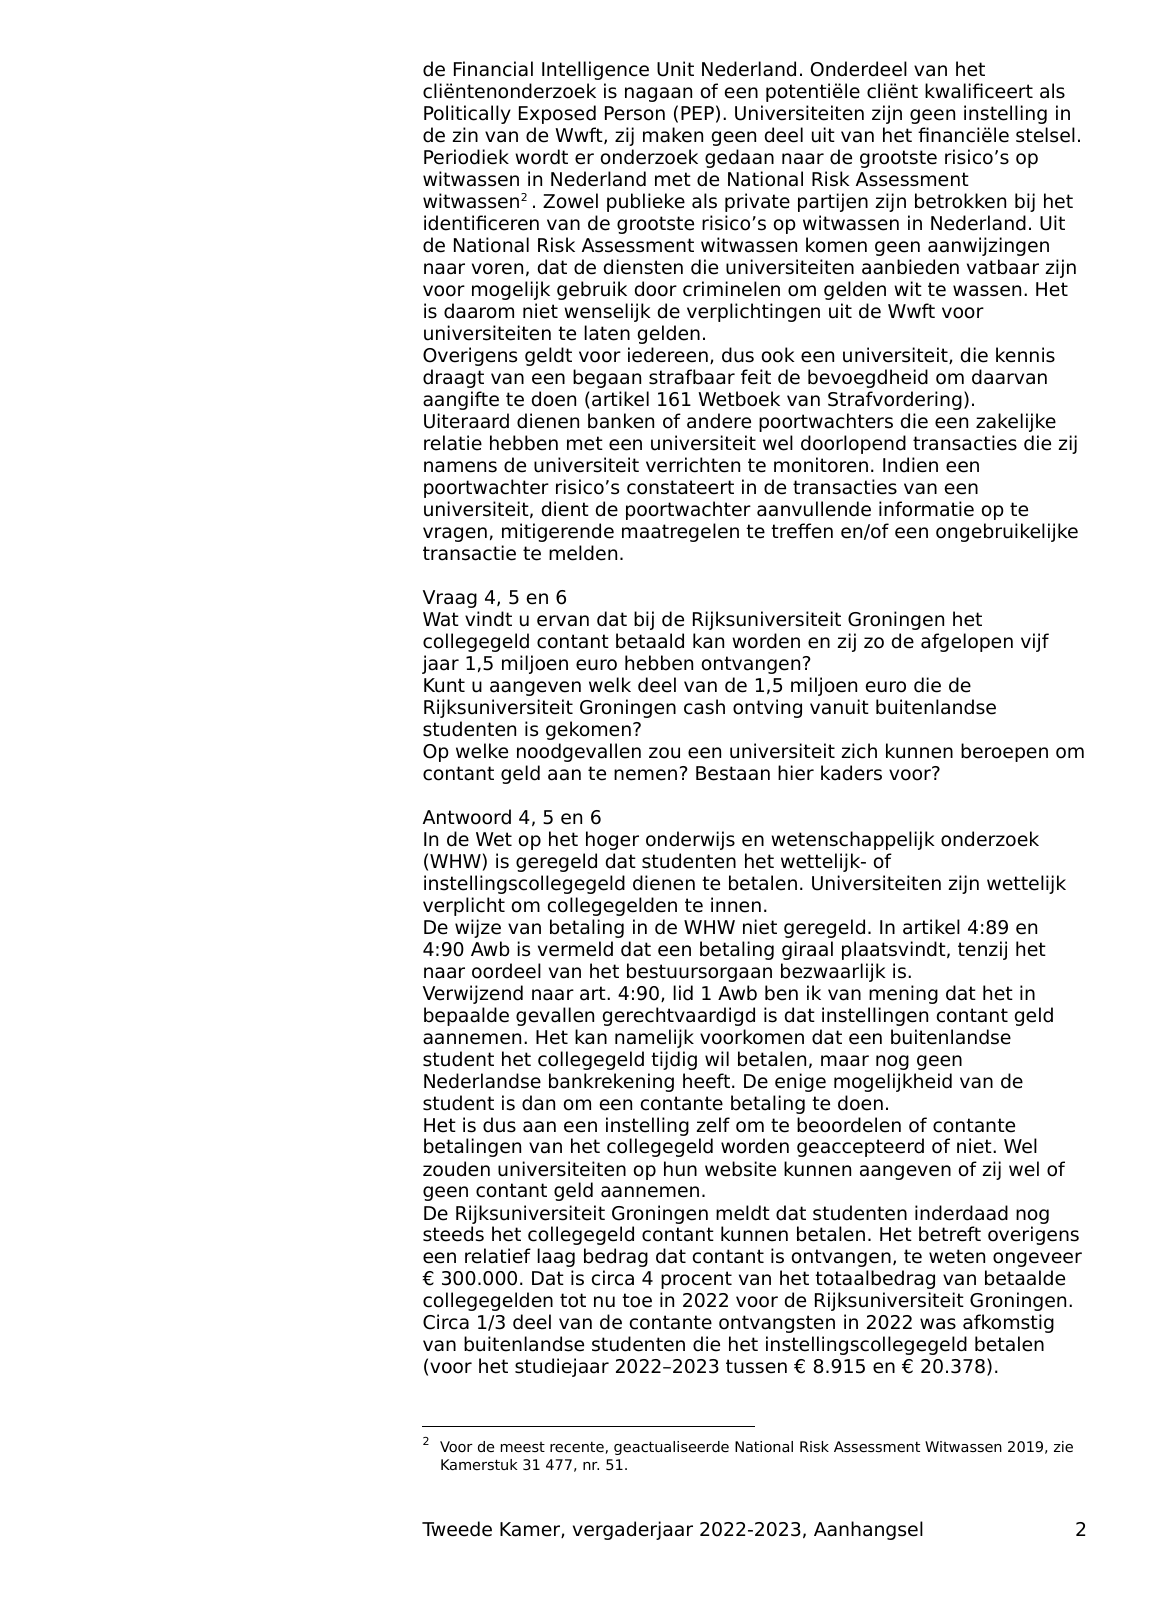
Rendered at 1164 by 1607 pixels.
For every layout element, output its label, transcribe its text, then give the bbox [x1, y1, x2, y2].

text Antwoord 4, 5 en 6 [422, 807, 1087, 829]
text In de Wet op het hoger onderwijs en wetenschappelijk onderzoek (WHW) is geregeld dat studenten het wettelijk- of instellingscollegegeld dienen te betalen. Universiteiten zijn wettelijk verplicht om collegegelden te innen. [422, 829, 1087, 917]
text Periodiek wordt er onderzoek gedaan naar de grootste risico’s op witwassen in Nederland met de National Risk Assessment witwassen. Zowel publieke als private partijen zijn betrokken bij het identificeren van de grootste risico’s op witwassen in Nederland. Uit de National Risk Assessment witwassen komen geen aanwijzingen naar voren, dat de diensten die universiteiten aanbieden vatbaar zijn voor mogelijk gebruik door criminelen om gelden wit te wassen. Het is daarom niet wenselijk de verplichtingen uit de Wwft voor universiteiten te laten gelden. [422, 147, 1087, 345]
text Overigens geldt voor iedereen, dus ook een universiteit, die kennis draagt van een begaan strafbaar feit de bevoegdheid om daarvan aangifte te doen (artikel 161 Wetboek van Strafvordering). [422, 345, 1087, 411]
text Op welke noodgevallen zou een universiteit zich kunnen beroepen om contant geld aan te nemen? Bestaan hier kaders voor? [422, 741, 1087, 784]
text de Financial Intelligence Unit Nederland. Onderdeel van het cliëntenonderzoek is nagaan of een potentiële cliënt kwalificeert als Politically Exposed Person (PEP). Universiteiten zijn geen instelling in de zin van de Wwft, zij maken geen deel uit van het financiële stelsel. [422, 59, 1087, 147]
text Verwijzend naar art. 4:90, lid 1 Awb ben ik van mening dat het in bepaalde gevallen gerechtvaardigd is dat instellingen contant geld aannemen. Het kan namelijk voorkomen dat een buitenlandse student het collegegeld tijdig wil betalen, maar nog geen Nederlandse bankrekening heeft. De enige mogelijkheid van de student is dan om een contante betaling te doen. [422, 983, 1087, 1114]
text De Rijksuniversiteit Groningen meldt dat studenten inderdaad nog steeds het collegegeld contant kunnen betalen. Het betreft overigens een relatief laag bedrag dat contant is ontvangen, te weten ongeveer € 300.000. Dat is circa 4 procent van het totaalbedrag van betaalde collegegelden tot nu toe in 2022 voor de Rijksuniversiteit Groningen. Circa 1/3 deel van de contante ontvangsten in 2022 was afkomstig van buitenlandse studenten die het instellingscollegegeld betalen (voor het studiejaar 2022–2023 tussen € 8.915 en € 20.378). [422, 1202, 1087, 1378]
text Vraag 4, 5 en 6 [422, 587, 1087, 609]
text Wat vindt u ervan dat bij de Rijksuniversiteit Groningen het collegegeld contant betaald kan worden en zij zo de afgelopen vijf jaar 1,5 miljoen euro hebben ontvangen? [422, 609, 1087, 675]
text Kunt u aangeven welk deel van de 1,5 miljoen euro die de Rijksuniversiteit Groningen cash ontving vanuit buitenlandse studenten is gekomen? [422, 675, 1087, 741]
text De wijze van betaling in de WHW niet geregeld. In artikel 4:89 en 4:90 Awb is vermeld dat een betaling giraal plaatsvindt, tenzij het naar oordeel van het bestuursorgaan bezwaarlijk is. [422, 917, 1087, 983]
text Uiteraard dienen banken of andere poortwachters die een zakelijke relatie hebben met een universiteit wel doorlopend transacties die zij namens de universiteit verrichten te monitoren. Indien een poortwachter risico’s constateert in de transacties van een universiteit, dient de poortwachter aanvullende informatie op te vragen, mitigerende maatregelen te treffen en/of een ongebruikelijke transactie te melden. [422, 411, 1087, 564]
text Voor de meest recente, geactualiseerde National Risk Assessment Witwassen 2019, zie Kamerstuk 31 477, nr. 51. [422, 1435, 1087, 1474]
text Het is dus aan een instelling zelf om te beoordelen of contante betalingen van het collegegeld worden geaccepteerd of niet. Wel zouden universiteiten op hun website kunnen aangeven of zij wel of geen contant geld aannemen. [422, 1114, 1087, 1202]
